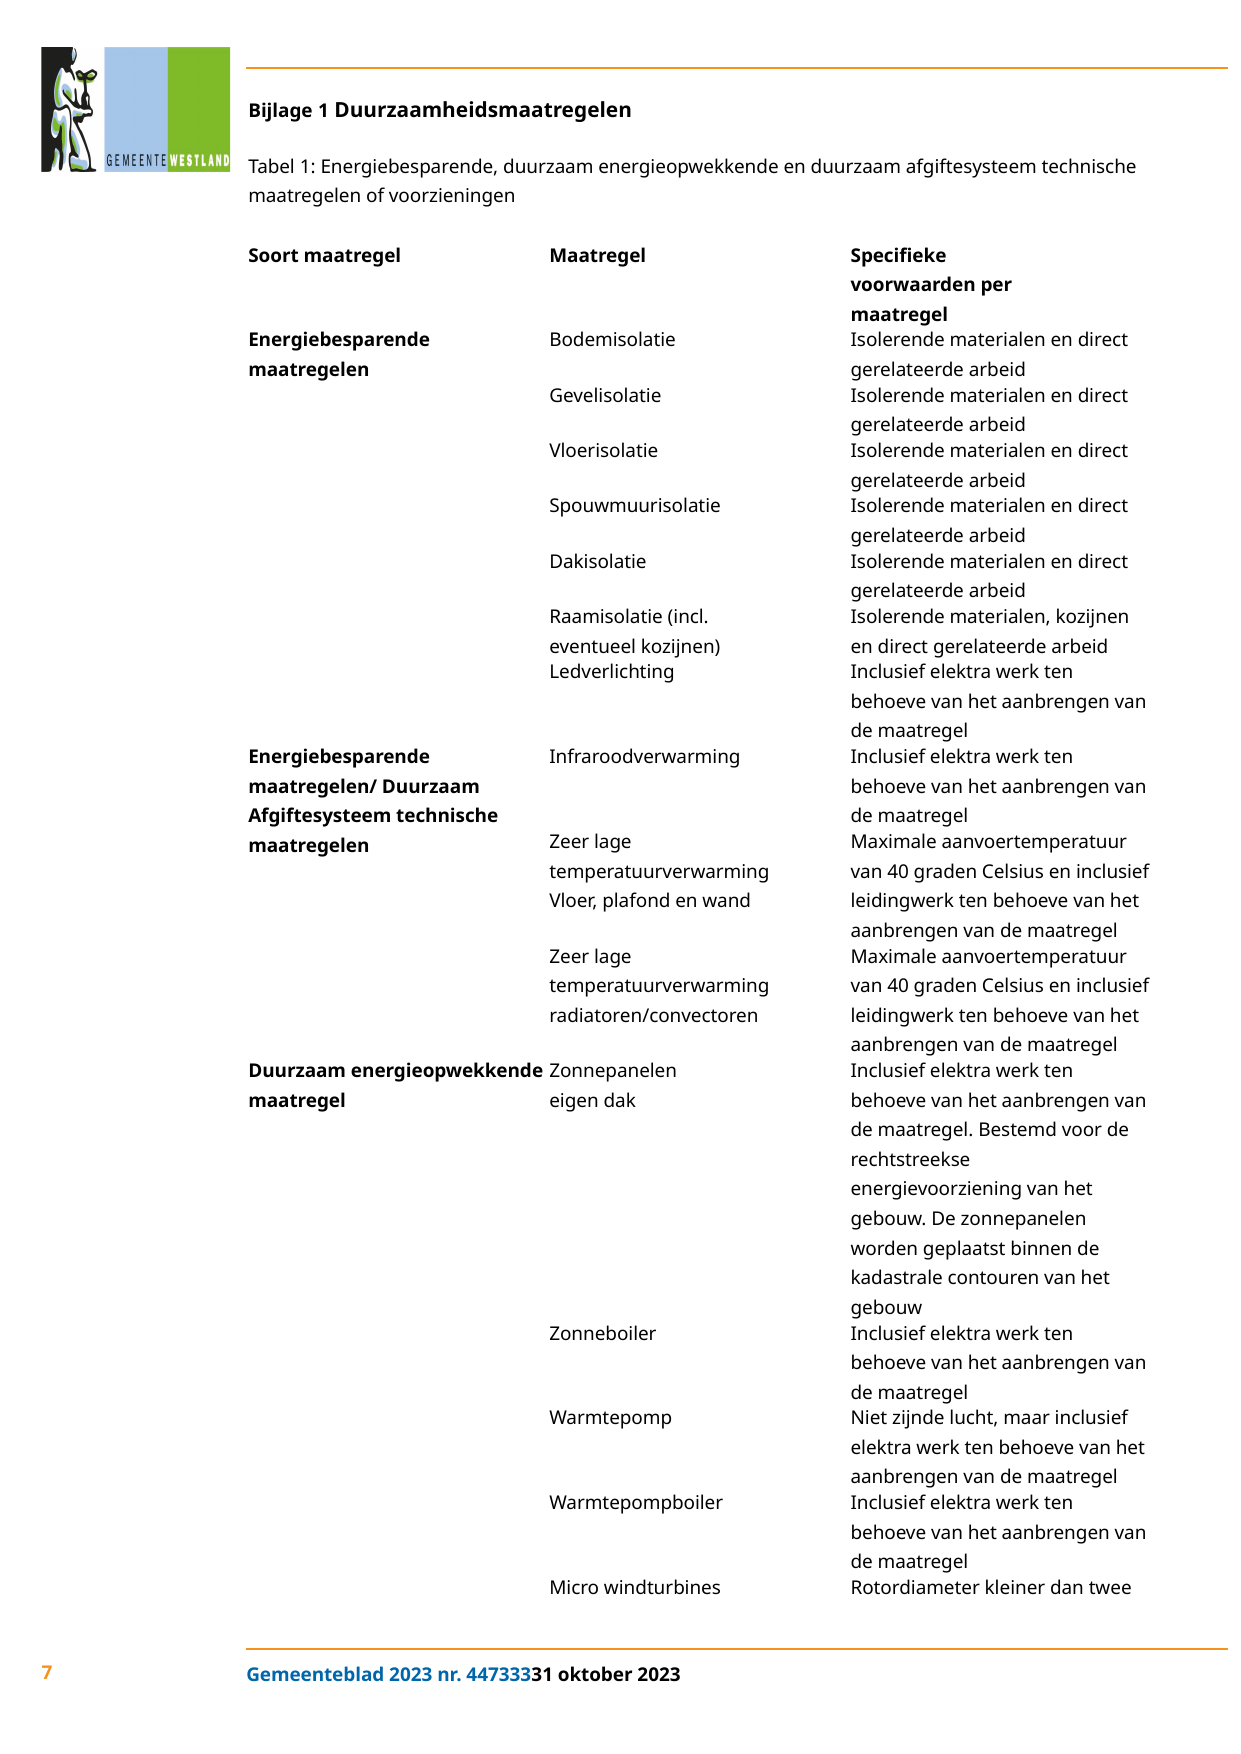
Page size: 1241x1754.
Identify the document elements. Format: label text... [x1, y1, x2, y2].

table_cell Dakisolatie [549, 548, 850, 603]
table_cell Gevelisolatie [549, 382, 850, 437]
table_cell Warmtepomp [549, 1405, 850, 1489]
table_cell Inclusief elektra werk ten behoeve van het aanbrengen van de maatregel [850, 744, 1152, 828]
table_cell Bodemisolatie [549, 327, 850, 382]
table_cell Maximale aanvoertemperatuur van 40 graden Celsius en inclusief leidingwerk ten behoeve van het aanbrengen van de maatregel [850, 828, 1152, 943]
table_cell Isolerende materialen, kozijnen en direct gerelateerde arbeid [850, 603, 1152, 658]
table_cell Inclusief elektra werk ten behoeve van het aanbrengen van de maatregel [850, 659, 1152, 743]
table_cell Raamisolatie (incl. eventueel kozijnen) [549, 603, 850, 658]
table_header Specifieke voorwaarden per maatregel [850, 242, 1152, 327]
table_cell Zeer lage temperatuurverwarming Vloer, plafond en wand [549, 828, 850, 943]
table_cell Infraroodverwarming [549, 744, 850, 828]
table_cell Rotordiameter kleiner dan twee [850, 1574, 1152, 1600]
text Bijlage 1 Duurzaamheidsmaatregelen [248, 95, 1152, 123]
table_cell Energiebesparende maatregelen/ Duurzaam Afgiftesysteem technische maatregelen [248, 744, 549, 1057]
table_cell Maximale aanvoertemperatuur van 40 graden Celsius en inclusief leidingwerk ten behoeve van het aanbrengen van de maatregel [850, 943, 1152, 1057]
table_header Maatregel [549, 242, 850, 327]
table_cell Vloerisolatie [549, 437, 850, 493]
table_cell Zonneboiler [549, 1320, 850, 1404]
table_cell Isolerende materialen en direct gerelateerde arbeid [850, 437, 1152, 493]
table_cell Niet zijnde lucht, maar inclusief elektra werk ten behoeve van het aanbrengen van de maatregel [850, 1405, 1152, 1489]
table_cell Duurzaam energieopwekkende maatregel [248, 1057, 549, 1600]
table_cell Micro windturbines [549, 1574, 850, 1600]
table_cell Inclusief elektra werk ten behoeve van het aanbrengen van de maatregel [850, 1490, 1152, 1574]
picture [41, 47, 231, 172]
table_cell Isolerende materialen en direct gerelateerde arbeid [850, 548, 1152, 603]
text Tabel 1: Energiebesparende, duurzaam energieopwekkende en duurzaam afgiftesysteem technische maatregelen of voorzieningen [248, 153, 1152, 208]
table_cell Inclusief elektra werk ten behoeve van het aanbrengen van de maatregel. Bestemd voor de rechtstreekse energievoorziening van het gebouw. De zonnepanelen worden geplaatst binnen de kadastrale contouren van het gebouw [850, 1057, 1152, 1320]
table_cell Inclusief elektra werk ten behoeve van het aanbrengen van de maatregel [850, 1320, 1152, 1404]
table_cell Isolerende materialen en direct gerelateerde arbeid [850, 493, 1152, 548]
table_cell Zonnepanelen eigen dak [549, 1057, 850, 1320]
table_cell Energiebesparende maatregelen [248, 327, 549, 743]
table_cell Spouwmuurisolatie [549, 493, 850, 548]
table_cell Isolerende materialen en direct gerelateerde arbeid [850, 382, 1152, 437]
table_cell Warmtepompboiler [549, 1490, 850, 1574]
table_header Soort maatregel [248, 242, 549, 327]
table_cell Isolerende materialen en direct gerelateerde arbeid [850, 327, 1152, 382]
table_cell Zeer lage temperatuurverwarming radiatoren/convectoren [549, 943, 850, 1057]
table_cell Ledverlichting [549, 659, 850, 743]
